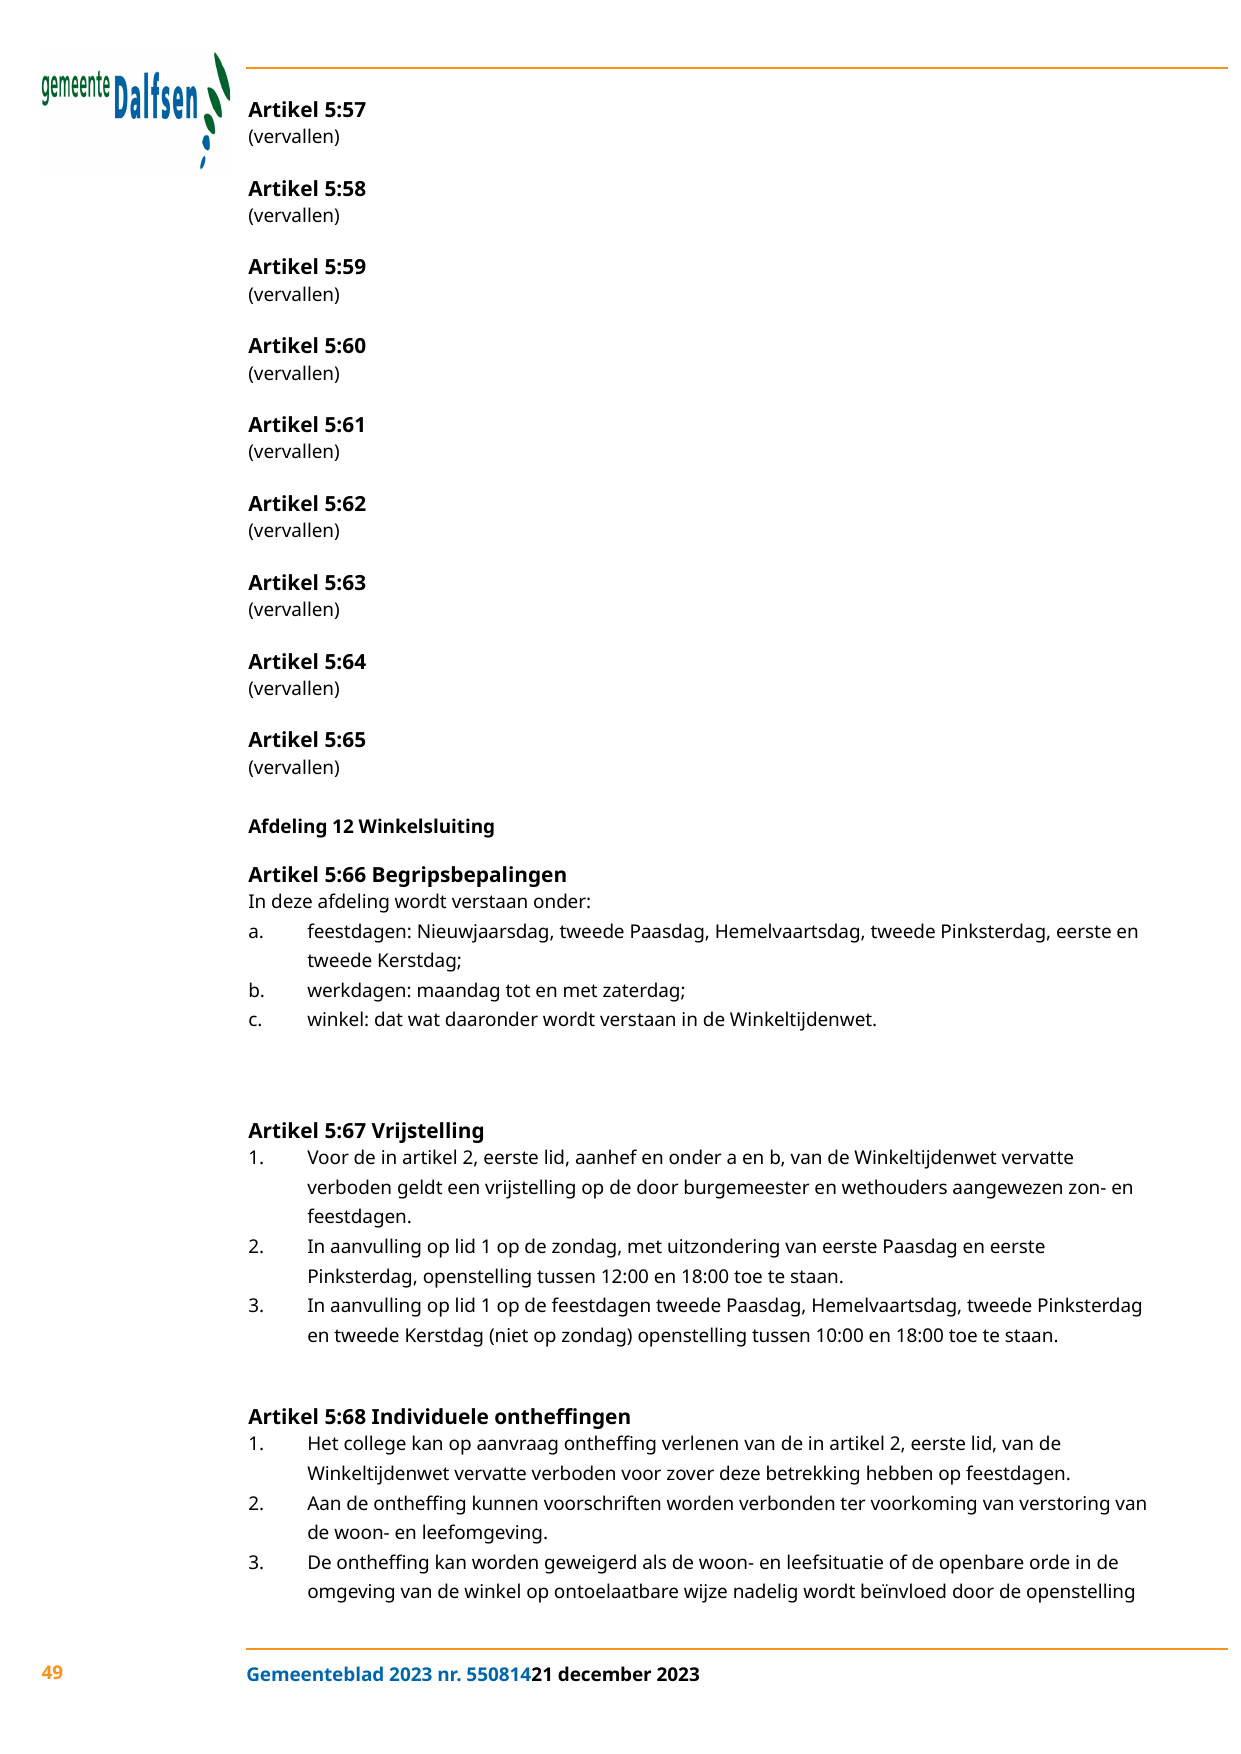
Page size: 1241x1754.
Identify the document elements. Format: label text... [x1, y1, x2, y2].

text Artikel 5:61 [248, 410, 1152, 439]
text Artikel 5:62 [248, 489, 1152, 517]
picture [41, 47, 231, 172]
text Artikel 5:65 [248, 726, 1152, 754]
text (vervallen) [248, 281, 1152, 307]
text In deze afdeling wordt verstaan onder: [248, 888, 1152, 914]
text Afdeling 12 Winkelsluiting [248, 813, 1152, 839]
list Aan de ontheffing kunnen voorschriften worden verbonden ter voorkoming van verstoring van de woon- en leefomgeving. [248, 1490, 1152, 1545]
text Artikel 5:66 Begripsbepalingen [248, 860, 1152, 888]
text (vervallen) [248, 675, 1152, 701]
list In aanvulling op lid 1 op de feestdagen tweede Paasdag, Hemelvaartsdag, tweede Pinksterdag en tweede Kerstdag (niet op zondag) openstelling tussen 10:00 en 18:00 toe te staan. [248, 1292, 1152, 1348]
list De ontheffing kan worden geweigerd als de woon- en leefsituatie of de openbare orde in de omgeving van de winkel op ontoelaatbare wijze nadelig wordt beïnvloed door de openstelling [248, 1549, 1152, 1604]
list werkdagen: maandag tot en met zaterdag; [248, 977, 1152, 1003]
text Artikel 5:60 [248, 331, 1152, 360]
text (vervallen) [248, 439, 1152, 464]
text (vervallen) [248, 360, 1152, 386]
text Artikel 5:59 [248, 252, 1152, 281]
text (vervallen) [248, 517, 1152, 543]
text Artikel 5:58 [248, 174, 1152, 202]
list In aanvulling op lid 1 op de zondag, met uitzondering van eerste Paasdag en eerste Pinksterdag, openstelling tussen 12:00 en 18:00 toe te staan. [248, 1233, 1152, 1289]
list Voor de in artikel 2, eerste lid, aanhef en onder a en b, van de Winkeltijdenwet vervatte verboden geldt een vrijstelling op de door burgemeester en wethouders aangewezen zon- en feestdagen. [248, 1144, 1152, 1229]
list feestdagen: Nieuwjaarsdag, tweede Paasdag, Hemelvaartsdag, tweede Pinksterdag, eerste en tweede Kerstdag; [248, 918, 1152, 973]
text Artikel 5:63 [248, 568, 1152, 596]
text (vervallen) [248, 202, 1152, 228]
list Het college kan op aanvraag ontheffing verlenen van de in artikel 2, eerste lid, van de Winkeltijdenwet vervatte verboden voor zover deze betrekking hebben op feestdagen. [248, 1431, 1152, 1486]
list winkel: dat wat daaronder wordt verstaan in de Winkeltijdenwet. [248, 1007, 1152, 1032]
text Artikel 5:57 [248, 95, 1152, 123]
text (vervallen) [248, 123, 1152, 149]
text Artikel 5:67 Vrijstelling [248, 1116, 1152, 1144]
text (vervallen) [248, 596, 1152, 622]
text (vervallen) [248, 754, 1152, 780]
text Artikel 5:64 [248, 647, 1152, 675]
text Artikel 5:68 Individuele ontheffingen [248, 1402, 1152, 1431]
